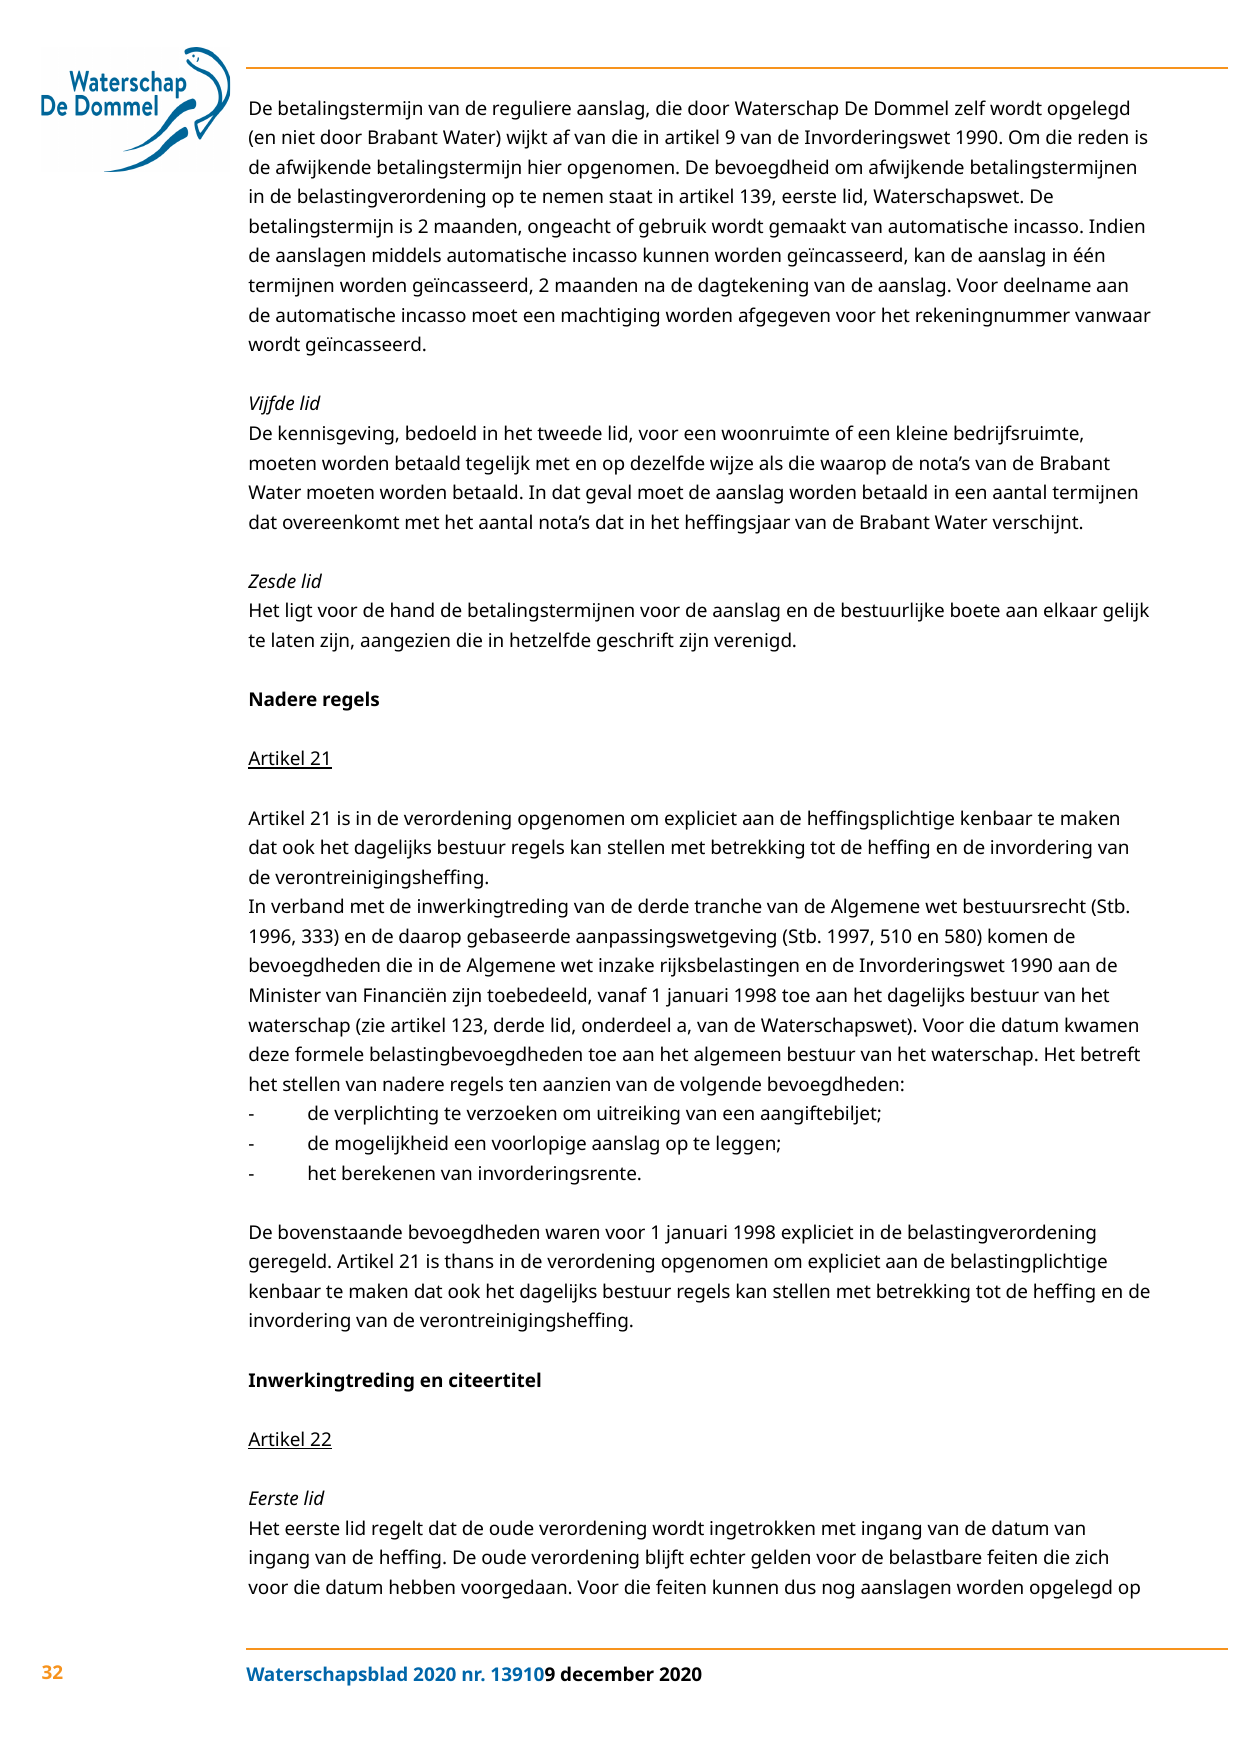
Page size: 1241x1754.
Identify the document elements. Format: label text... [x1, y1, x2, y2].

text Inwerkingtreding en citeertitel [248, 1367, 1152, 1393]
text De kennisgeving, bedoeld in het tweede lid, voor een woonruimte of een kleine bedrijfsruimte, moeten worden betaald tegelijk met en op dezelfde wijze als die waarop de nota’s van de Brabant Water moeten worden betaald. In dat geval moet de aanslag worden betaald in een aantal termijnen dat overeenkomt met het aantal nota’s dat in het heffingsjaar van de Brabant Water verschijnt. [248, 420, 1152, 535]
picture [198, 118, 210, 131]
text Artikel 22 [248, 1426, 1152, 1452]
text Artikel 21 is in de verordening opgenomen om expliciet aan de heffingsplichtige kenbaar te maken dat ook het dagelijks bestuur regels kan stellen met betrekking tot de heffing en de invordering van de verontreinigingsheffing. [248, 805, 1152, 890]
picture [204, 47, 231, 76]
picture [45, 99, 51, 111]
text De betalingstermijn van de reguliere aanslag, die door Waterschap De Dommel zelf wordt opgelegd (en niet door Brabant Water) wijkt af van die in artikel 9 van de Invorderingswet 1990. Om die reden is de afwijkende betalingstermijn hier opgenomen. De bevoegdheid om afwijkende betalingstermijnen in de belastingverordening op te nemen staat in artikel 139, eerste lid, Waterschapswet. De betalingstermijn is 2 maanden, ongeacht of gebruik wordt gemaakt van automatische incasso. Indien de aanslagen middels automatische incasso kunnen worden geïncasseerd, kan de aanslag in één termijnen worden geïncasseerd, 2 maanden na de dagtekening van de aanslag. Voor deelname aan de automatische incasso moet een machtiging worden afgegeven voor het rekeningnummer vanwaar wordt geïncasseerd. [248, 95, 1152, 357]
picture [41, 47, 231, 172]
text Het ligt voor de hand de betalingstermijnen voor de aanslag en de bestuurlijke boete aan elkaar gelijk te laten zijn, aangezien die in hetzelfde geschrift zijn verenigd. [248, 598, 1152, 653]
list de verplichting te verzoeken om uitreiking van een aangiftebiljet; [248, 1101, 1152, 1126]
text De bovenstaande bevoegdheden waren voor 1 januari 1998 expliciet in de belastingverordening geregeld. Artikel 21 is thans in de verordening opgenomen om expliciet aan de belastingplichtige kenbaar te maken dat ook het dagelijks bestuur regels kan stellen met betrekking tot de heffing en de invordering van de verontreinigingsheffing. [248, 1219, 1152, 1333]
text Nadere regels [248, 686, 1152, 712]
text Het eerste lid regelt dat de oude verordening wordt ingetrokken met ingang van de datum van ingang van de heffing. De oude verordening blijft echter gelden voor de belastbare feiten die zich voor die datum hebben voorgedaan. Voor die feiten kunnen dus nog aanslagen worden opgelegd op [248, 1515, 1152, 1600]
list het berekenen van invorderingsrente. [248, 1160, 1152, 1186]
text Eerste lid [248, 1485, 1152, 1511]
text Zesde lid [248, 568, 1152, 594]
list de mogelijkheid een voorlopige aanslag op te leggen; [248, 1130, 1152, 1156]
text Vijfde lid [248, 391, 1152, 416]
text Artikel 21 [248, 746, 1152, 771]
text In verband met de inwerkingtreding van de derde tranche van de Algemene wet bestuursrecht (Stb. 1996, 333) en de daarop gebaseerde aanpassingswetgeving (Stb. 1997, 510 en 580) komen de bevoegdheden die in de Algemene wet inzake rijksbelastingen en de Invorderingswet 1990 aan de Minister van Financiën zijn toebedeeld, vanaf 1 januari 1998 toe aan het dagelijks bestuur van het waterschap (zie artikel 123, derde lid, onderdeel a, van de Waterschapswet). Voor die datum kwamen deze formele belastingbevoegdheden toe aan het algemeen bestuur van het waterschap. Het betreft het stellen van nadere regels ten aanzien van de volgende bevoegdheden: [248, 893, 1152, 1097]
